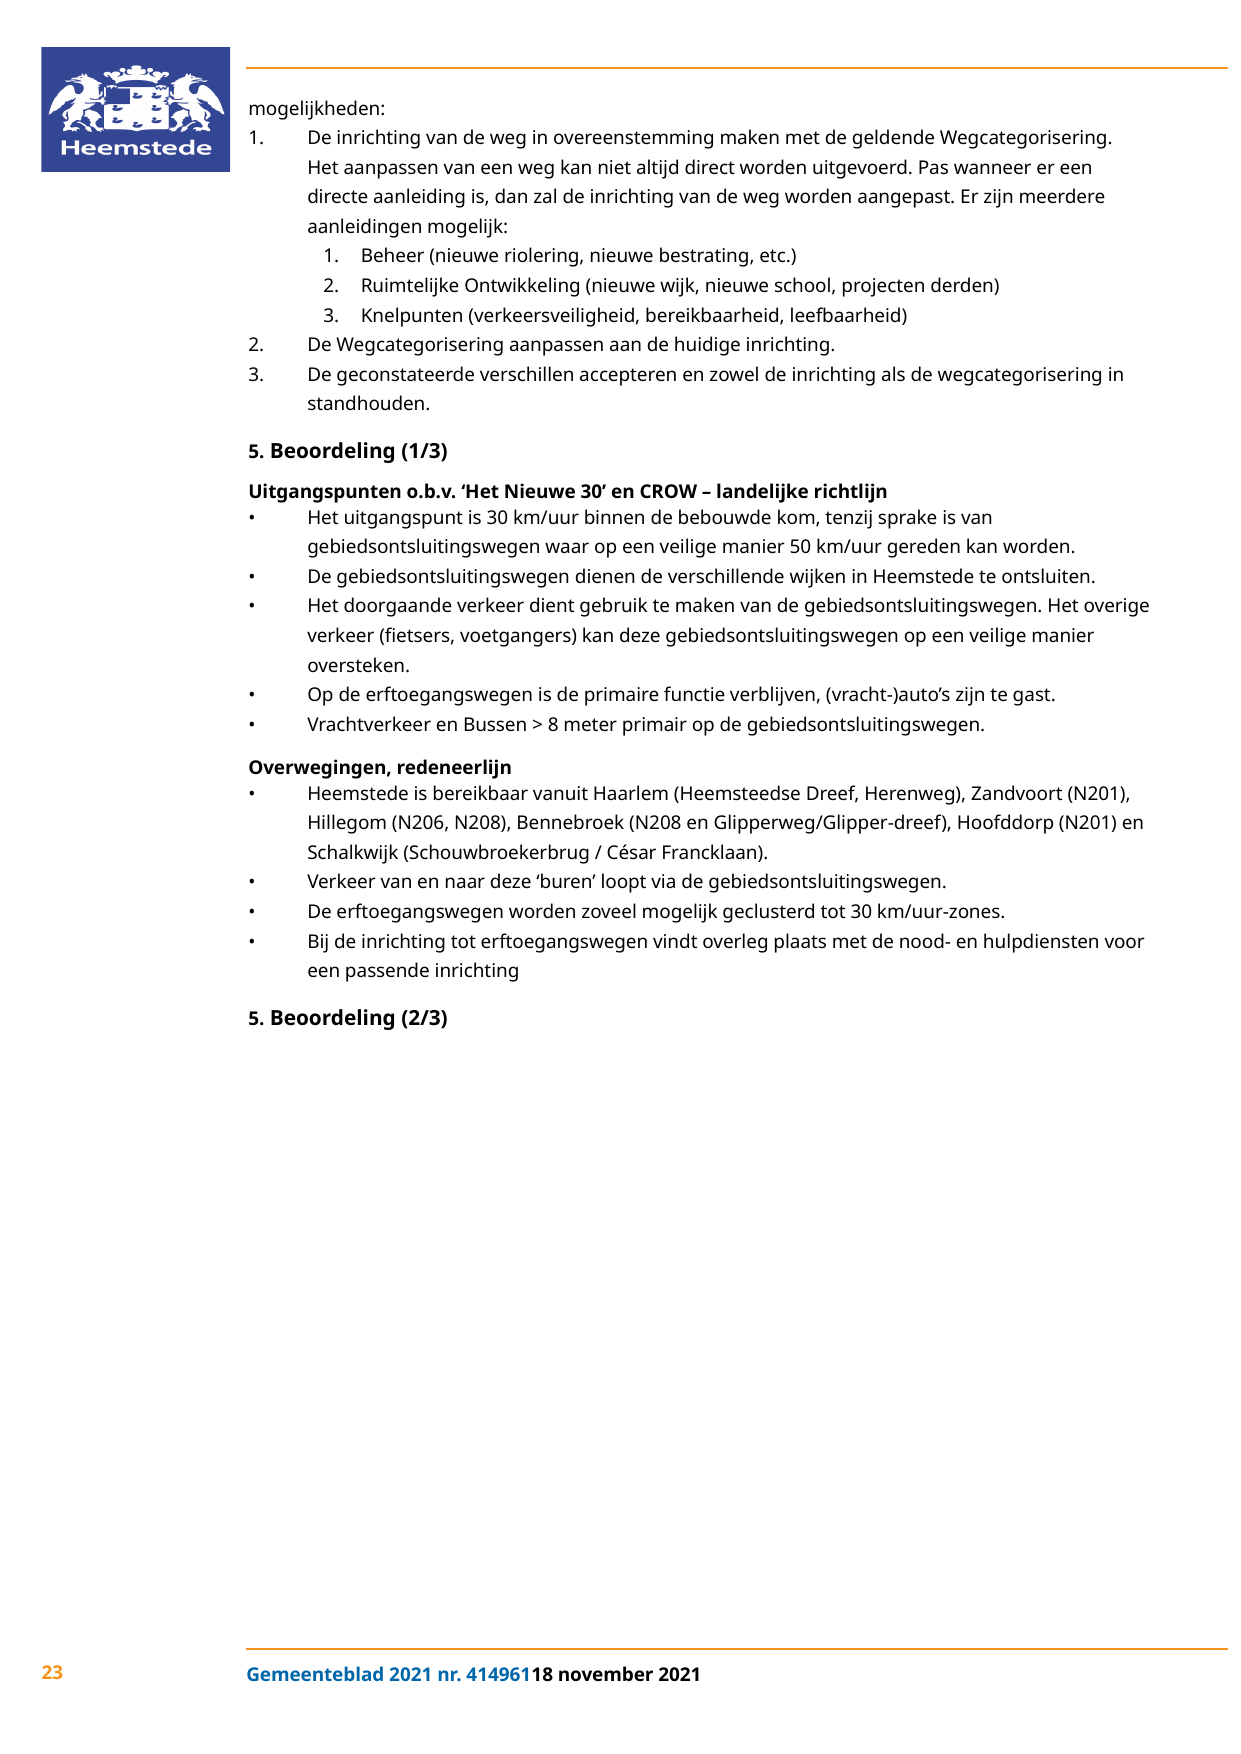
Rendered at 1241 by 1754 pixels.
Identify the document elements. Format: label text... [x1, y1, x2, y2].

list Het doorgaande verkeer dient gebruik te maken van de gebiedsontsluitingswegen. Het overige verkeer (fietsers, voetgangers) kan deze gebiedsontsluitingswegen op een veilige manier oversteken. [248, 593, 1152, 678]
list Beheer (nieuwe riolering, nieuwe bestrating, etc.) [323, 243, 1152, 268]
list Vrachtverkeer en Bussen > 8 meter primair op de gebiedsontsluitingswegen. [248, 711, 1152, 737]
list Bij de inrichting tot erftoegangswegen vindt overleg plaats met de nood- en hulpdiensten voor een passende inrichting [248, 928, 1152, 983]
list Knelpunten (verkeersveiligheid, bereikbaarheid, leefbaarheid) [323, 302, 1152, 328]
list Het aanpassen van een weg kan niet altijd direct worden uitgevoerd. Pas wanneer er een directe aanleiding is, dan zal de inrichting van de weg worden aangepast. Er zijn meerdere aanleidingen mogelijk: [248, 154, 1152, 239]
list De geconstateerde verschillen accepteren en zowel de inrichting als de wegcategorisering in standhouden. [248, 361, 1152, 416]
list Op de erftoegangswegen is de primaire functie verblijven, (vracht-)auto’s zijn te gast. [248, 681, 1152, 707]
list De inrichting van de weg in overeenstemming maken met de geldende Wegcategorisering. [248, 124, 1152, 150]
list Ruimtelijke Ontwikkeling (nieuwe wijk, nieuwe school, projecten derden) [323, 272, 1152, 298]
list Verkeer van en naar deze ‘buren’ loopt via de gebiedsontsluitingswegen. [248, 869, 1152, 894]
text Overwegingen, redeneerlijn [248, 754, 1152, 780]
list De gebiedsontsluitingswegen dienen de verschillende wijken in Heemstede te ontsluiten. [248, 563, 1152, 589]
list De erftoegangswegen worden zoveel mogelijk geclusterd tot 30 km/uur-zones. [248, 898, 1152, 924]
text 5. Beoordeling (2/3) [248, 1003, 1152, 1031]
text Uitgangspunten o.b.v. ‘Het Nieuwe 30’ en CROW – landelijke richtlijn [248, 478, 1152, 504]
text 5. Beoordeling (1/3) [248, 436, 1152, 465]
list De Wegcategorisering aanpassen aan de huidige inrichting. [248, 331, 1152, 357]
list Heemstede is bereikbaar vanuit Haarlem (Heemsteedse Dreef, Herenweg), Zandvoort (N201), Hillegom (N206, N208), Bennebroek (N208 en Glipperweg/Glipper-dreef), Hoofddorp (N201) en Schalkwijk (Schouwbroekerbrug / César Francklaan). [248, 780, 1152, 865]
text mogelijkheden: [248, 95, 1152, 121]
picture [41, 47, 231, 172]
list Het uitgangspunt is 30 km/uur binnen de bebouwde kom, tenzij sprake is van gebiedsontsluitingswegen waar op een veilige manier 50 km/uur gereden kan worden. [248, 504, 1152, 559]
